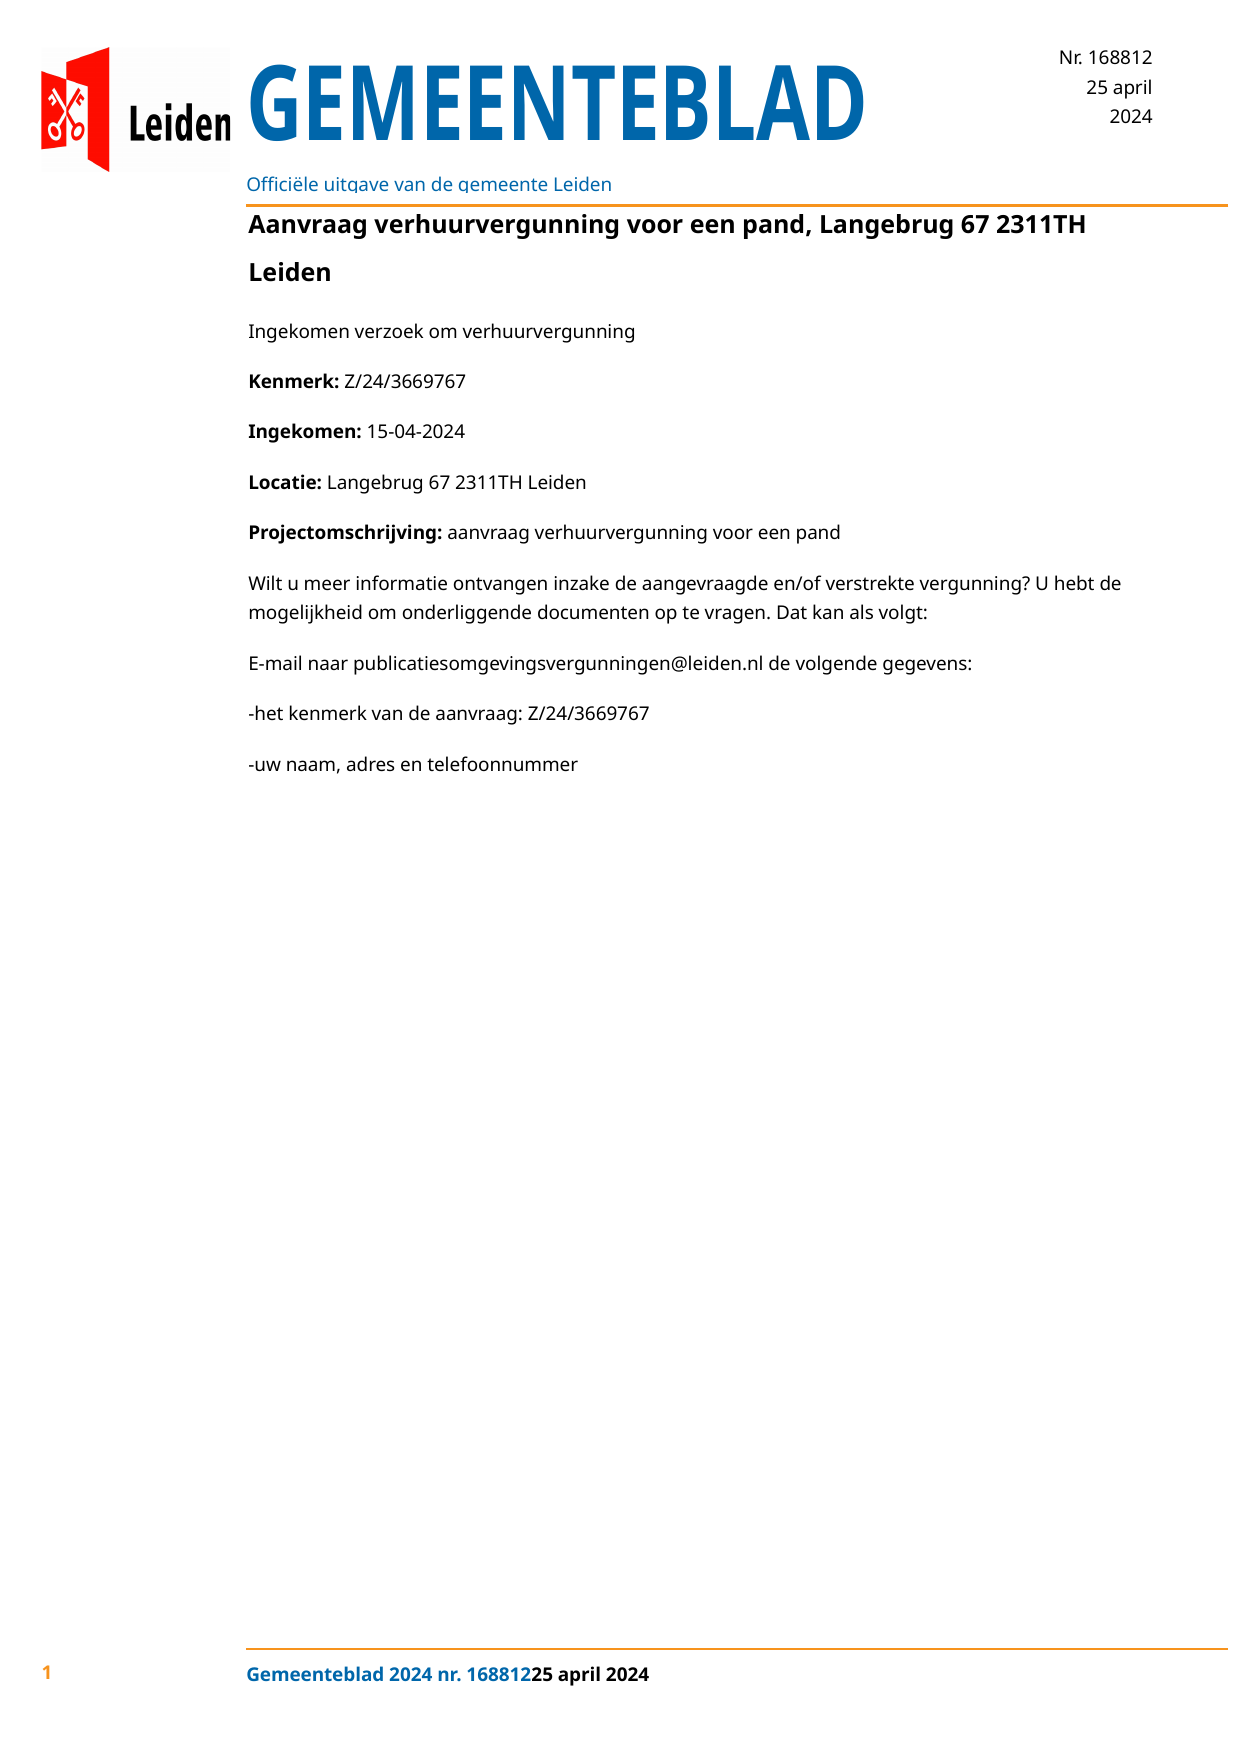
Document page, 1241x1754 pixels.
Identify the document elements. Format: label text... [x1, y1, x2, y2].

text Locatie: Langebrug 67 2311TH Leiden [248, 469, 1152, 495]
picture [41, 47, 231, 172]
text Ingekomen verzoek om verhuurvergunning [248, 318, 1152, 344]
text -het kenmerk van de aanvraag: Z/24/3669767 [248, 700, 1152, 726]
text E-mail naar publicatiesomgevingsvergunningen@leiden.nl de volgende gegevens: [248, 650, 1152, 676]
text Ingekomen: 15-04-2024 [248, 419, 1152, 444]
text Kenmerk: Z/24/3669767 [248, 368, 1152, 394]
text Aanvraag verhuurvergunning voor een pand, Langebrug 67 2311TH Leiden [248, 207, 1152, 288]
text Projectomschrijving: aanvraag verhuurvergunning voor een pand [248, 519, 1152, 545]
text -uw naam, adres en telefoonnummer [248, 751, 1152, 777]
text Wilt u meer informatie ontvangen inzake de aangevraagde en/of verstrekte vergunning? U hebt de mogelijkheid om onderliggende documenten op te vragen. Dat kan als volgt: [248, 570, 1152, 625]
